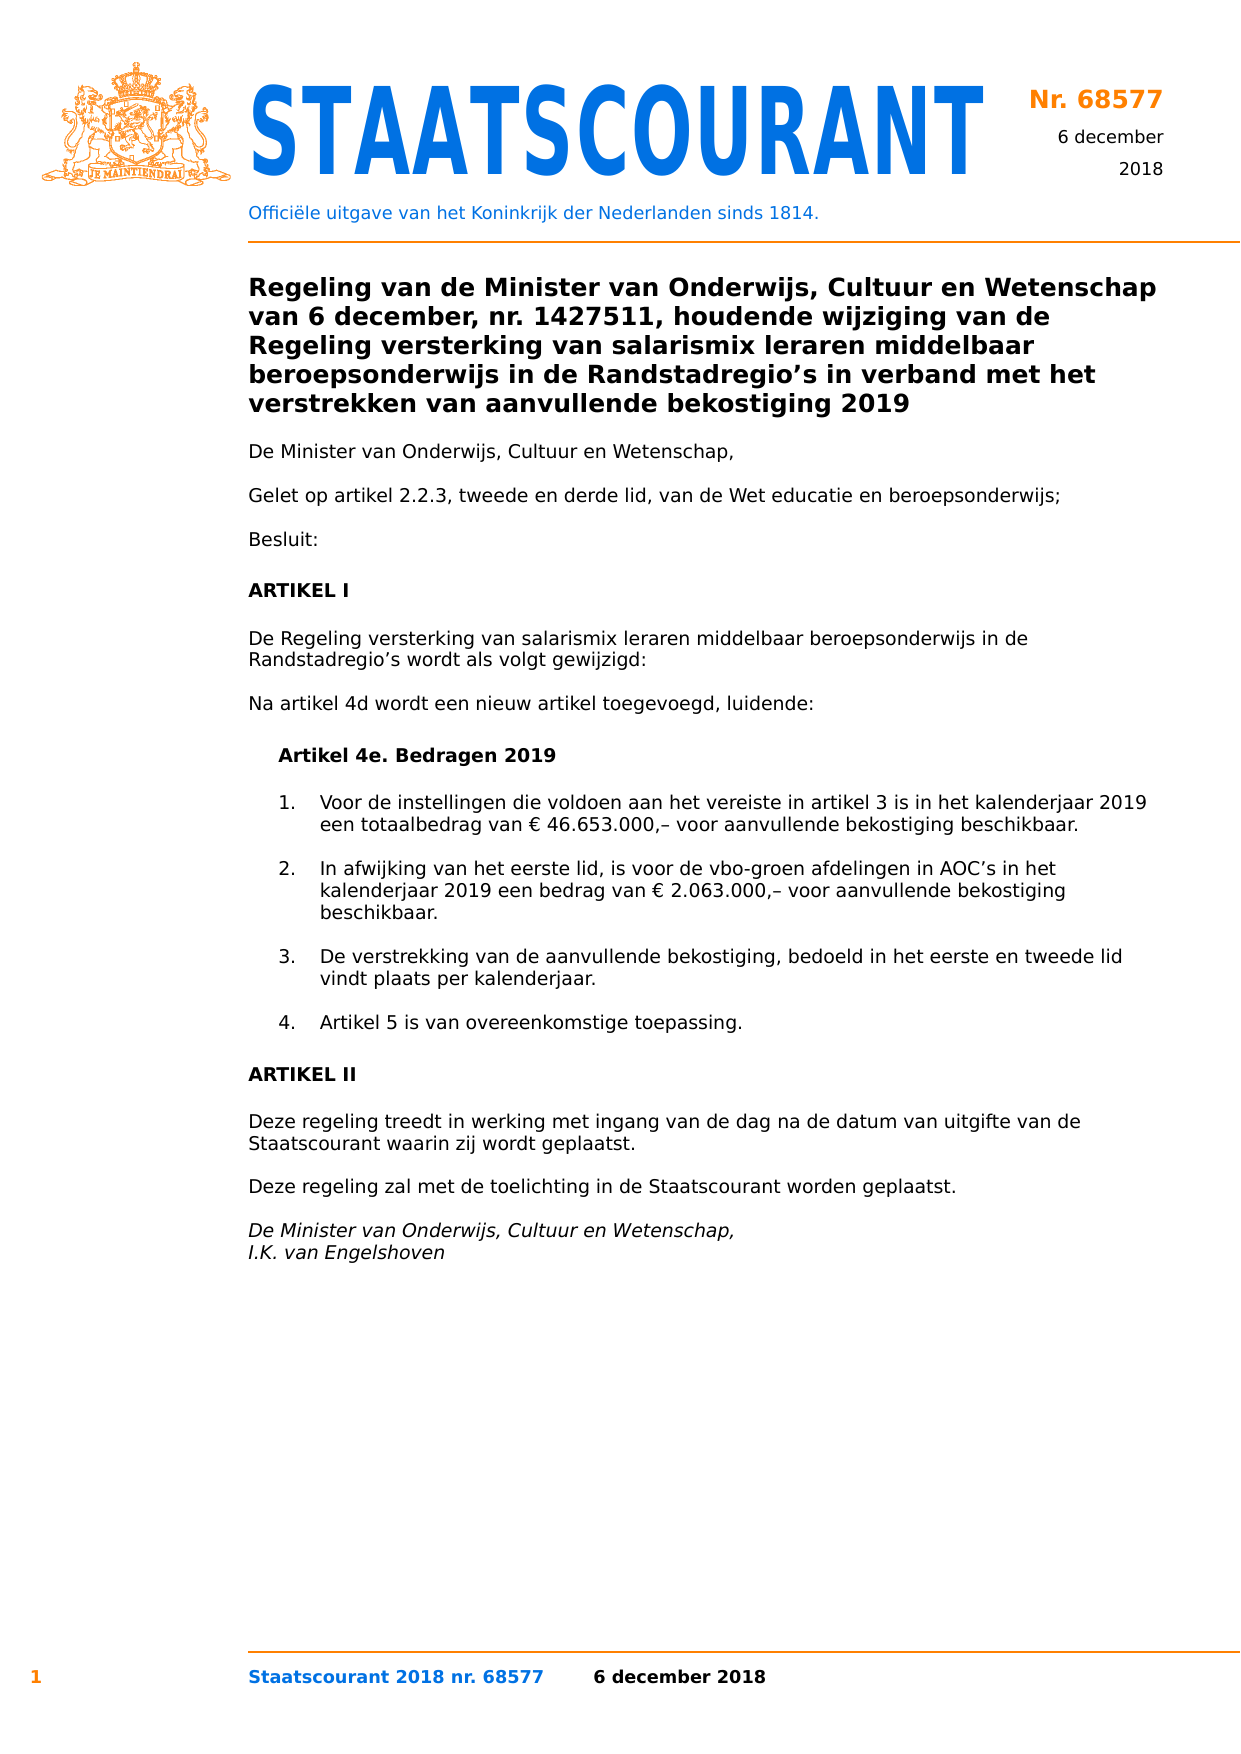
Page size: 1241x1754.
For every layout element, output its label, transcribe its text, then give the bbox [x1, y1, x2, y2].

picture [41, 62, 231, 186]
text Deze regeling zal met de toelichting in de Staatscourant worden geplaatst. [248, 1176, 1163, 1198]
subtitle ARTIKEL I [248, 580, 1163, 602]
text 1. Voor de instellingen die voldoen aan het vereiste in artikel 3 is in het kalenderjaar 2019 een totaalbedrag van € 46.653.000,– voor aanvullende bekostiging beschikbaar. [278, 792, 1163, 836]
subtitle Regeling van de Minister van Onderwijs, Cultuur en Wetenschap van 6 december, nr. 1427511, houdende wijziging van de Regeling versterking van salarismix leraren middelbaar beroepsonderwijs in de Randstadregio’s in verband met het verstrekken van aanvullende bekostiging 2019 [248, 273, 1163, 419]
text De Minister van Onderwijs, Cultuur en Wetenschap, I.K. van Engelshoven [248, 1220, 1163, 1264]
table_header [25, 62, 248, 241]
text 4. Artikel 5 is van overeenkomstige toepassing. [278, 1012, 1163, 1034]
text De Regeling versterking van salarismix leraren middelbaar beroepsonderwijs in de Randstadregio’s wordt als volgt gewijzigd: [248, 627, 1163, 671]
text 2. In afwijking van het eerste lid, is voor de vbo-groen afdelingen in AOC’s in het kalenderjaar 2019 een bedrag van € 2.063.000,– voor aanvullende bekostiging beschikbaar. [278, 858, 1163, 924]
table_header STAATSCOURANT [248, 62, 998, 203]
text De Minister van Onderwijs, Cultuur en Wetenschap, [248, 441, 1163, 463]
table_cell 2018 [998, 153, 1240, 203]
table_header Nr. 68577 [998, 62, 1240, 121]
text Na artikel 4d wordt een nieuw artikel toegevoegd, luidende: [248, 693, 1163, 715]
text Deze regeling treedt in werking met ingang van de dag na de datum van uitgifte van de Staatscourant waarin zij wordt geplaatst. [248, 1111, 1163, 1154]
table_cell 6 december [998, 121, 1240, 153]
text Besluit: [248, 528, 1163, 550]
table_cell Officiële uitgave van het Koninkrijk der Nederlanden sinds 1814. [248, 203, 1240, 241]
subtitle ARTIKEL II [248, 1064, 1163, 1086]
text Gelet op artikel 2.2.3, tweede en derde lid, van de Wet educatie en beroepsonderwijs; [248, 484, 1163, 507]
text 3. De verstrekking van de aanvullende bekostiging, bedoeld in het eerste en tweede lid vindt plaats per kalenderjaar. [278, 946, 1163, 990]
subtitle Artikel 4e. Bedragen 2019 [278, 745, 1163, 767]
